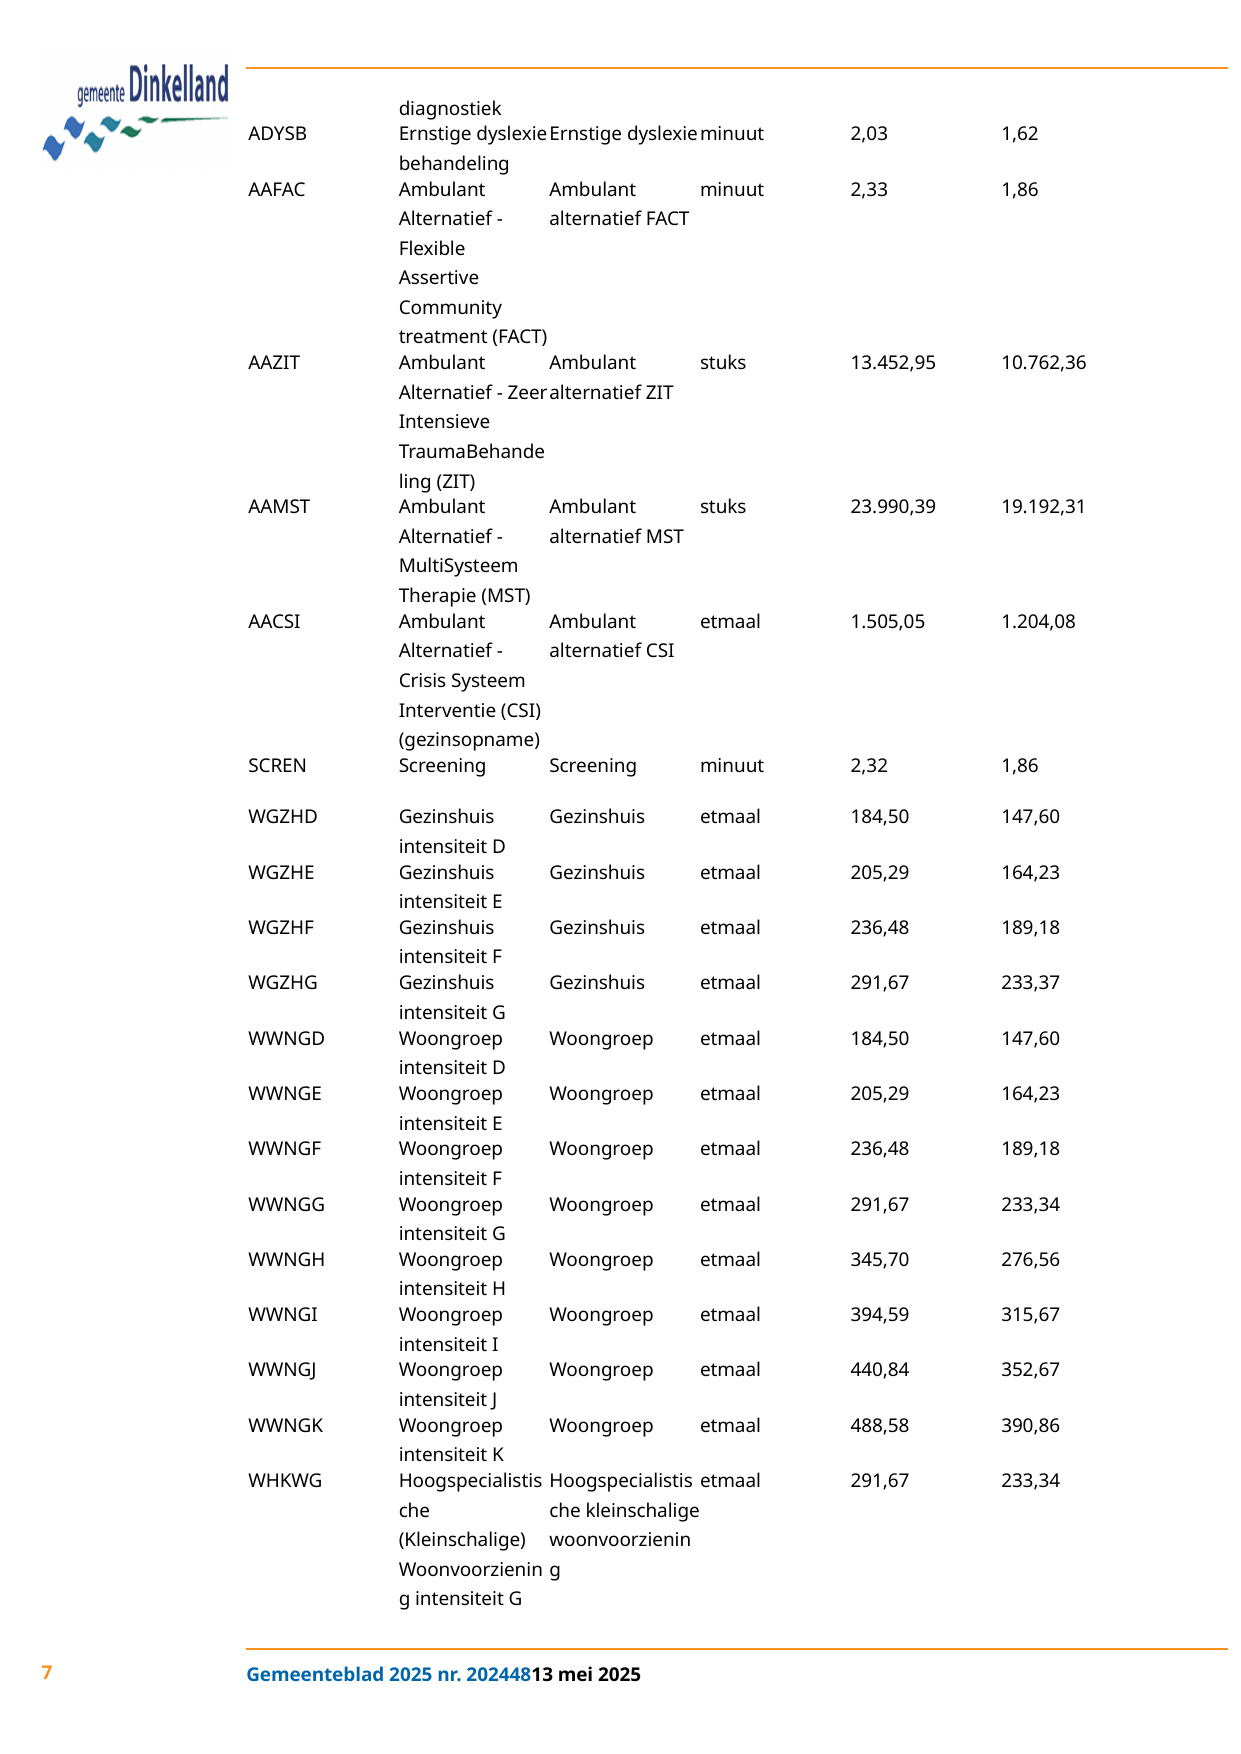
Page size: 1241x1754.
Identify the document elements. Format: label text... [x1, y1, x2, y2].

table_cell AACSI [248, 608, 398, 752]
table_cell Ambulant alternatief CSI [549, 608, 700, 752]
table_cell Screening [549, 752, 700, 778]
table_cell ADYSB [248, 121, 398, 176]
table_cell Ambulant alternatief MST [549, 494, 700, 608]
table_cell SCREN [248, 752, 398, 778]
table_cell 19.192,31 [1001, 494, 1152, 608]
table_cell Gezinshuis [549, 859, 700, 914]
table_cell 276,56 [1001, 1246, 1152, 1301]
table_cell Ambulant Alternatief - MultiSysteem Therapie (MST) [399, 494, 549, 608]
table_cell WHKWG [248, 1467, 398, 1611]
table_cell 236,48 [850, 914, 1001, 969]
table_cell 2,32 [850, 752, 1001, 778]
table_cell 488,58 [850, 1412, 1001, 1467]
table_cell [1001, 95, 1152, 121]
table_cell [549, 95, 700, 121]
table_cell etmaal [700, 1191, 850, 1246]
table_cell Hoogspecialistische kleinschalige woonvoorziening [549, 1467, 700, 1611]
table_cell 164,23 [1001, 859, 1152, 914]
table_cell stuks [700, 494, 850, 608]
table_cell Ambulant alternatief ZIT [549, 350, 700, 493]
table_cell Woongroep intensiteit K [399, 1412, 549, 1467]
table_cell Woongroep [549, 1246, 700, 1301]
table_cell 2,33 [850, 176, 1001, 349]
table_cell 1.505,05 [850, 608, 1001, 752]
table_cell etmaal [700, 859, 850, 914]
table_cell etmaal [700, 1357, 850, 1412]
table_cell 147,60 [1001, 804, 1152, 859]
table_cell minuut [700, 121, 850, 176]
table_cell Ambulant alternatief FACT [549, 176, 700, 349]
table_cell [1001, 778, 1152, 803]
table_cell 440,84 [850, 1357, 1001, 1412]
table_cell stuks [700, 350, 850, 493]
table_cell WWNGF [248, 1135, 398, 1191]
table_cell 315,67 [1001, 1301, 1152, 1357]
table_cell 233,37 [1001, 970, 1152, 1025]
table_cell [700, 95, 850, 121]
table_cell Woongroep intensiteit E [399, 1080, 549, 1135]
table_cell 291,67 [850, 970, 1001, 1025]
table_cell Woongroep intensiteit F [399, 1135, 549, 1191]
table_cell Ernstige dyslexie [549, 121, 700, 176]
table_cell [850, 95, 1001, 121]
table_cell etmaal [700, 608, 850, 752]
table_cell 1,62 [1001, 121, 1152, 176]
table_cell Woongroep intensiteit J [399, 1357, 549, 1412]
table_cell Woongroep [549, 1025, 700, 1080]
table_cell AAZIT [248, 350, 398, 493]
table_cell 394,59 [850, 1301, 1001, 1357]
table_cell Ernstige dyslexie behandeling [399, 121, 549, 176]
table_cell 23.990,39 [850, 494, 1001, 608]
table_cell [700, 778, 850, 803]
table_cell 189,18 [1001, 914, 1152, 969]
table_cell Woongroep intensiteit I [399, 1301, 549, 1357]
table_cell 147,60 [1001, 1025, 1152, 1080]
table_cell Ambulant Alternatief - Zeer Intensieve TraumaBehandeling (ZIT) [399, 350, 549, 493]
table_cell etmaal [700, 1080, 850, 1135]
picture [41, 47, 231, 172]
table_cell WGZHE [248, 859, 398, 914]
table_cell Woongroep intensiteit D [399, 1025, 549, 1080]
table_cell Gezinshuis intensiteit E [399, 859, 549, 914]
table_cell WWNGK [248, 1412, 398, 1467]
table_cell Hoogspecialistische (Kleinschalige) Woonvoorziening intensiteit G [399, 1467, 549, 1611]
table_cell [248, 95, 398, 121]
table_cell WGZHG [248, 970, 398, 1025]
table_cell 1,86 [1001, 752, 1152, 778]
table_cell diagnostiek [399, 95, 549, 121]
table_cell minuut [700, 176, 850, 349]
table_cell etmaal [700, 804, 850, 859]
table_cell Ambulant Alternatief - Flexible Assertive Community treatment (FACT) [399, 176, 549, 349]
table_cell AAMST [248, 494, 398, 608]
table_cell 13.452,95 [850, 350, 1001, 493]
table_cell etmaal [700, 1135, 850, 1191]
table_cell WWNGE [248, 1080, 398, 1135]
table_cell [850, 778, 1001, 803]
table_cell WWNGI [248, 1301, 398, 1357]
table_cell 352,67 [1001, 1357, 1152, 1412]
table_cell Woongroep [549, 1080, 700, 1135]
table_cell WWNGG [248, 1191, 398, 1246]
table_cell 205,29 [850, 859, 1001, 914]
table_cell Gezinshuis [549, 914, 700, 969]
table_cell Gezinshuis intensiteit D [399, 804, 549, 859]
table_cell WWNGH [248, 1246, 398, 1301]
table_cell Woongroep [549, 1301, 700, 1357]
table_cell 205,29 [850, 1080, 1001, 1135]
table_cell 164,23 [1001, 1080, 1152, 1135]
table_cell 189,18 [1001, 1135, 1152, 1191]
table_cell etmaal [700, 1025, 850, 1080]
table_cell Woongroep [549, 1191, 700, 1246]
table_cell WGZHD [248, 804, 398, 859]
table_cell Gezinshuis intensiteit G [399, 970, 549, 1025]
table_cell Gezinshuis [549, 970, 700, 1025]
table_cell Woongroep [549, 1135, 700, 1191]
table_cell 291,67 [850, 1191, 1001, 1246]
table_cell [549, 778, 700, 803]
table_cell 236,48 [850, 1135, 1001, 1191]
table_cell [399, 778, 549, 803]
table_cell 184,50 [850, 1025, 1001, 1080]
table_cell etmaal [700, 970, 850, 1025]
table_cell Woongroep [549, 1357, 700, 1412]
table_cell etmaal [700, 1246, 850, 1301]
table_cell WGZHF [248, 914, 398, 969]
table_cell 233,34 [1001, 1467, 1152, 1611]
table_cell 345,70 [850, 1246, 1001, 1301]
table_cell [248, 778, 398, 803]
table_cell 1,86 [1001, 176, 1152, 349]
table_cell etmaal [700, 1467, 850, 1611]
table_cell Gezinshuis [549, 804, 700, 859]
table_cell Woongroep intensiteit H [399, 1246, 549, 1301]
table_cell 233,34 [1001, 1191, 1152, 1246]
table_cell etmaal [700, 1412, 850, 1467]
table_cell etmaal [700, 914, 850, 969]
table_cell Woongroep intensiteit G [399, 1191, 549, 1246]
table_cell AAFAC [248, 176, 398, 349]
table_cell 390,86 [1001, 1412, 1152, 1467]
table_cell 1.204,08 [1001, 608, 1152, 752]
table_cell 291,67 [850, 1467, 1001, 1611]
table_cell Screening [399, 752, 549, 778]
table_cell Woongroep [549, 1412, 700, 1467]
table_cell Gezinshuis intensiteit F [399, 914, 549, 969]
table_cell Ambulant Alternatief - Crisis Systeem Interventie (CSI) (gezinsopname) [399, 608, 549, 752]
table_cell etmaal [700, 1301, 850, 1357]
table_cell 2,03 [850, 121, 1001, 176]
table_cell 184,50 [850, 804, 1001, 859]
table_cell 10.762,36 [1001, 350, 1152, 493]
table_cell minuut [700, 752, 850, 778]
table_cell WWNGD [248, 1025, 398, 1080]
table_cell WWNGJ [248, 1357, 398, 1412]
